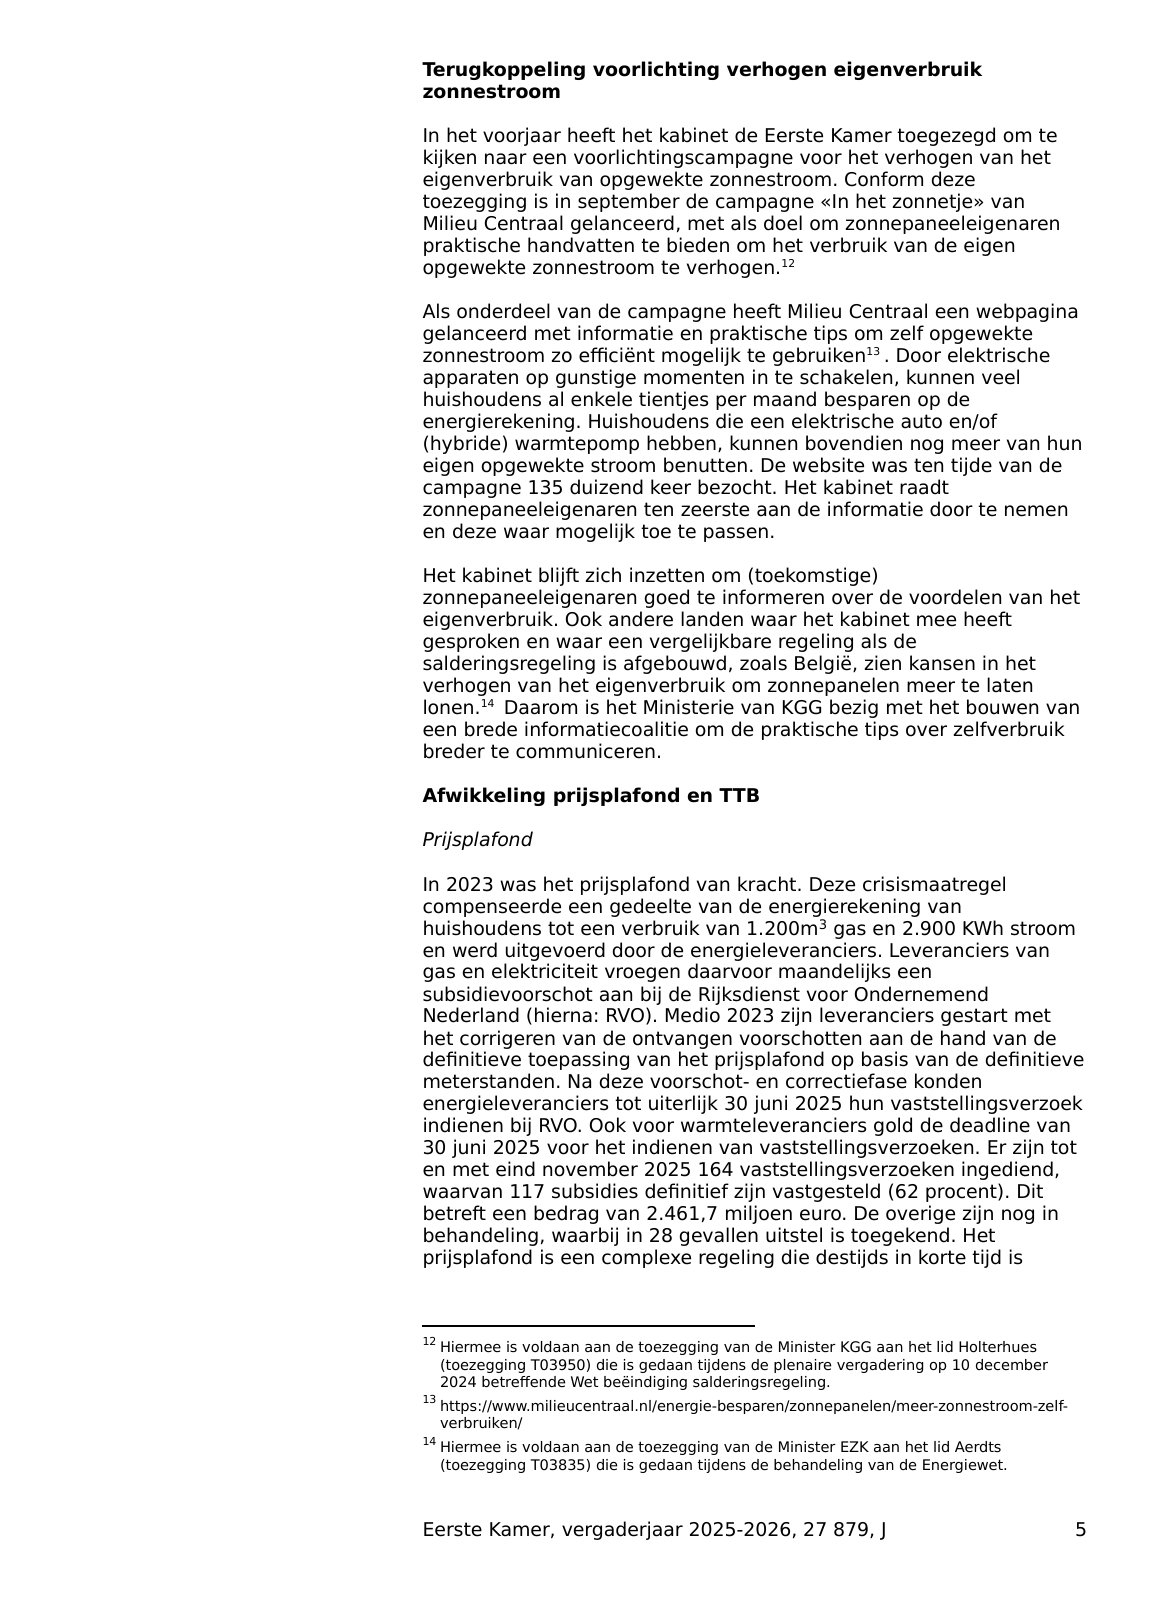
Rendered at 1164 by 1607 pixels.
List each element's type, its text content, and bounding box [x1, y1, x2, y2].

subtitle Prijsplafond [422, 829, 1087, 851]
subtitle Afwikkeling prijsplafond en TTB [422, 785, 1087, 807]
text In het voorjaar heeft het kabinet de Eerste Kamer toegezegd om te kijken naar een voorlichtingscampagne voor het verhogen van het eigenverbruik van opgewekte zonnestroom. Conform deze toezegging is in september de campagne «In het zonnetje» van Milieu Centraal gelanceerd, met als doel om zonnepaneeleigenaren praktische handvatten te bieden om het verbruik van de eigen opgewekte zonnestroom te verhogen. [422, 125, 1087, 279]
text Hiermee is voldaan aan de toezegging van de Minister EZK aan het lid Aerdts (toezegging T03835) die is gedaan tijdens de behandeling van de Energiewet. [422, 1435, 1087, 1474]
text Hiermee is voldaan aan de toezegging van de Minister KGG aan het lid Holterhues (toezegging T03950) die is gedaan tijdens de plenaire vergadering op 10 december 2024 betreffende Wet beëindiging salderingsregeling. [422, 1335, 1087, 1391]
subtitle Terugkoppeling voorlichting verhogen eigenverbruik zonnestroom [422, 59, 1087, 103]
text In 2023 was het prijsplafond van kracht. Deze crisismaatregel compenseerde een gedeelte van de energierekening van huishoudens tot een verbruik van 1.200m3 gas en 2.900 KWh stroom en werd uitgevoerd door de energieleveranciers. Leveranciers van gas en elektriciteit vroegen daarvoor maandelijks een subsidievoorschot aan bij de Rijksdienst voor Ondernemend Nederland (hierna: RVO). Medio 2023 zijn leveranciers gestart met het corrigeren van de ontvangen voorschotten aan de hand van de definitieve toepassing van het prijsplafond op basis van de definitieve meterstanden. Na deze voorschot- en correctiefase konden energieleveranciers tot uiterlijk 30 juni 2025 hun vaststellingsverzoek indienen bij RVO. Ook voor warmteleveranciers gold de deadline van 30 juni 2025 voor het indienen van vaststellingsverzoeken. Er zijn tot en met eind november 2025 164 vaststellingsverzoeken ingediend, waarvan 117 subsidies definitief zijn vastgesteld (62 procent). Dit betreft een bedrag van 2.461,7 miljoen euro. De overige zijn nog in behandeling, waarbij in 28 gevallen uitstel is toegekend. Het prijsplafond is een complexe regeling die destijds in korte tijd is [422, 873, 1087, 1269]
text Als onderdeel van de campagne heeft Milieu Centraal een webpagina gelanceerd met informatie en praktische tips om zelf opgewekte zonnestroom zo efficiënt mogelijk te gebruiken. Door elektrische apparaten op gunstige momenten in te schakelen, kunnen veel huishoudens al enkele tientjes per maand besparen op de energierekening. Huishoudens die een elektrische auto en/of (hybride) warmtepomp hebben, kunnen bovendien nog meer van hun eigen opgewekte stroom benutten. De website was ten tijde van de campagne 135 duizend keer bezocht. Het kabinet raadt zonnepaneeleigenaren ten zeerste aan de informatie door te nemen en deze waar mogelijk toe te passen. [422, 301, 1087, 543]
text https://www.milieucentraal.nl/energie-besparen/zonnepanelen/meer-zonnestroom-zelf-verbruiken/ [422, 1393, 1087, 1432]
text Het kabinet blijft zich inzetten om (toekomstige) zonnepaneeleigenaren goed te informeren over de voordelen van het eigenverbruik. Ook andere landen waar het kabinet mee heeft gesproken en waar een vergelijkbare regeling als de salderingsregeling is afgebouwd, zoals België, zien kansen in het verhogen van het eigenverbruik om zonnepanelen meer te laten lonen. Daarom is het Ministerie van KGG bezig met het bouwen van een brede informatiecoalitie om de praktische tips over zelfverbruik breder te communiceren. [422, 565, 1087, 763]
